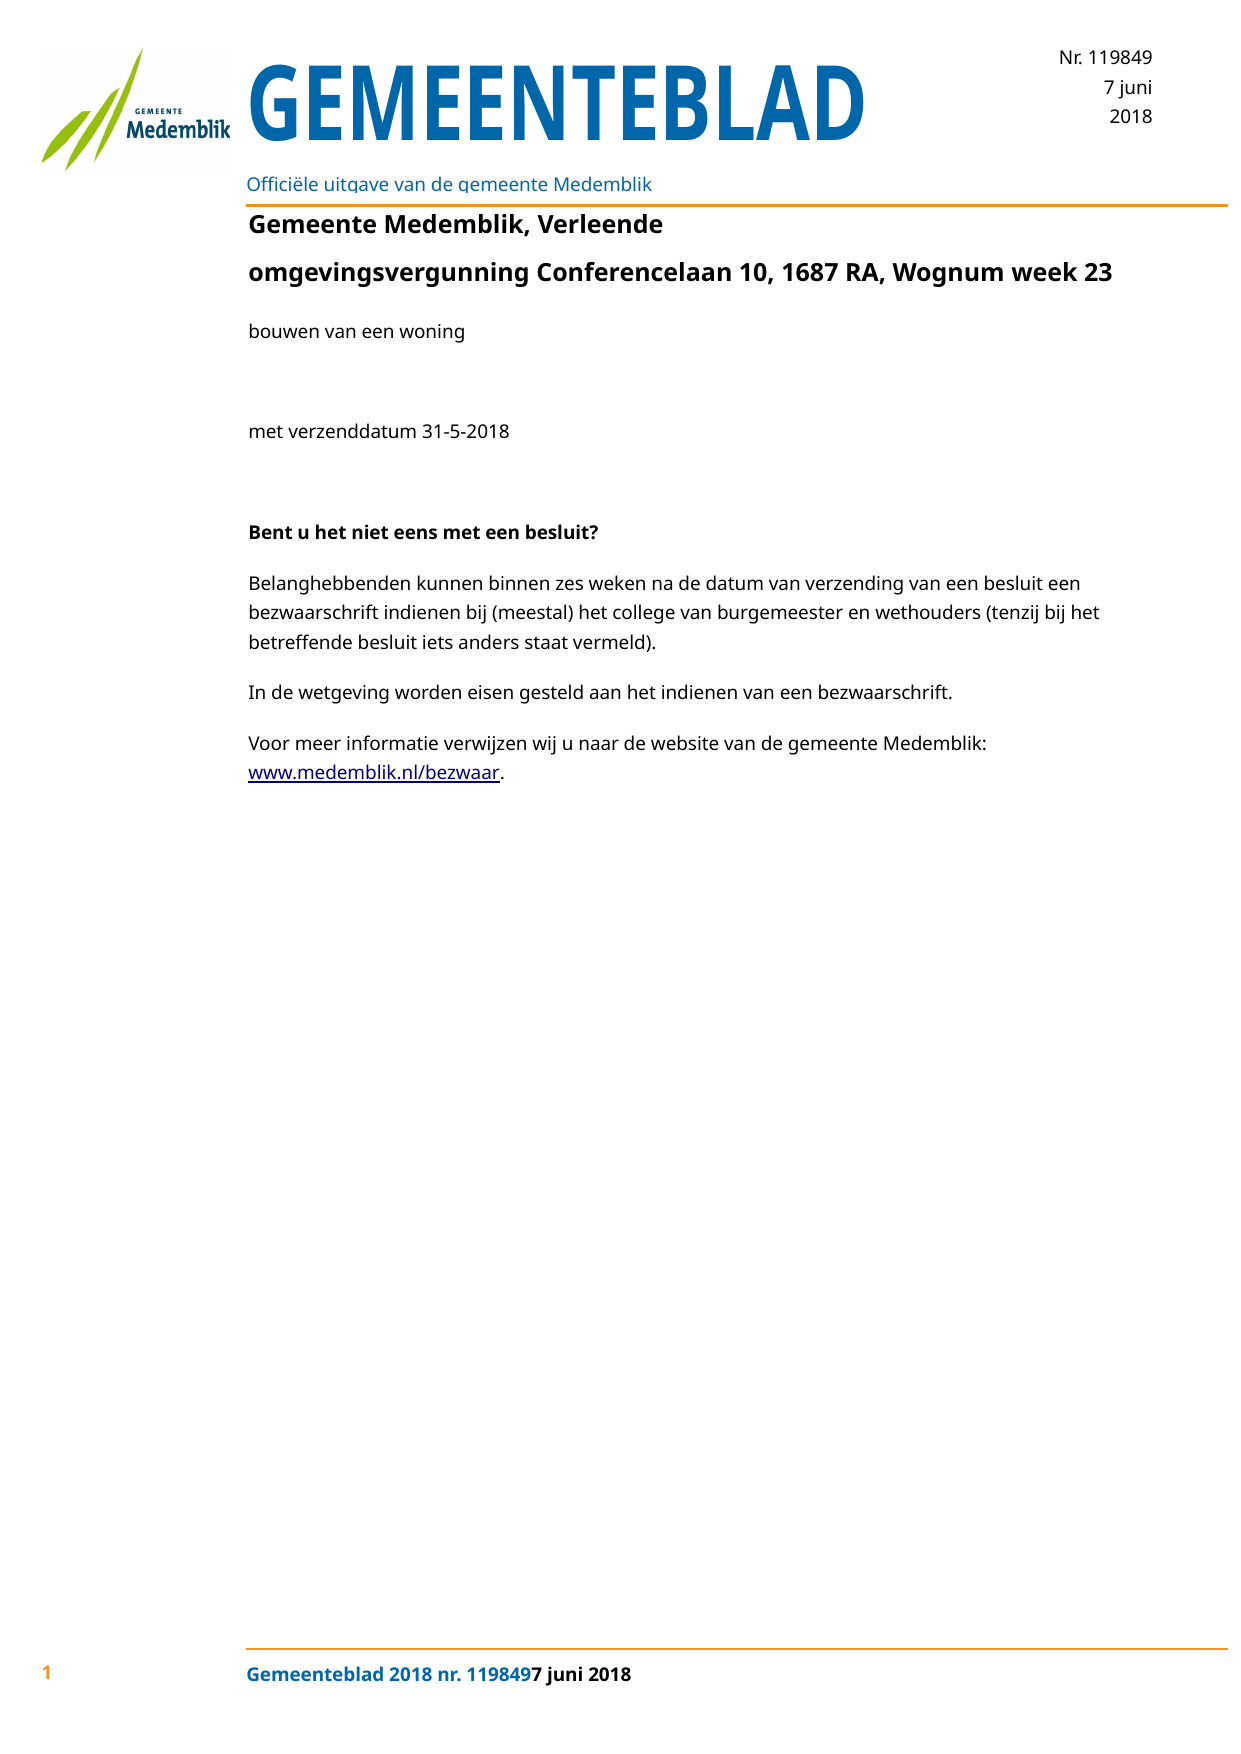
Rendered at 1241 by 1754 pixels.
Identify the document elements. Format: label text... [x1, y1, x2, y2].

text In de wetgeving worden eisen gesteld aan het indienen van een bezwaarschrift. [248, 679, 1152, 705]
text bouwen van een woning [248, 318, 1152, 344]
text Gemeente Medemblik, Verleende omgevingsvergunning Conferencelaan 10, 1687 RA, Wognum week 23 [248, 207, 1152, 288]
text Bent u het niet eens met een besluit? [248, 519, 1152, 545]
picture [41, 47, 231, 172]
text Voor meer informatie verwijzen wij u naar de website van de gemeente Medemblik: www.medemblik.nl/bezwaar. [248, 730, 1152, 785]
text met verzenddatum 31-5-2018 [248, 419, 1152, 444]
text Belanghebbenden kunnen binnen zes weken na de datum van verzending van een besluit een bezwaarschrift indienen bij (meestal) het college van burgemeester en wethouders (tenzij bij het betreffende besluit iets anders staat vermeld). [248, 570, 1152, 655]
